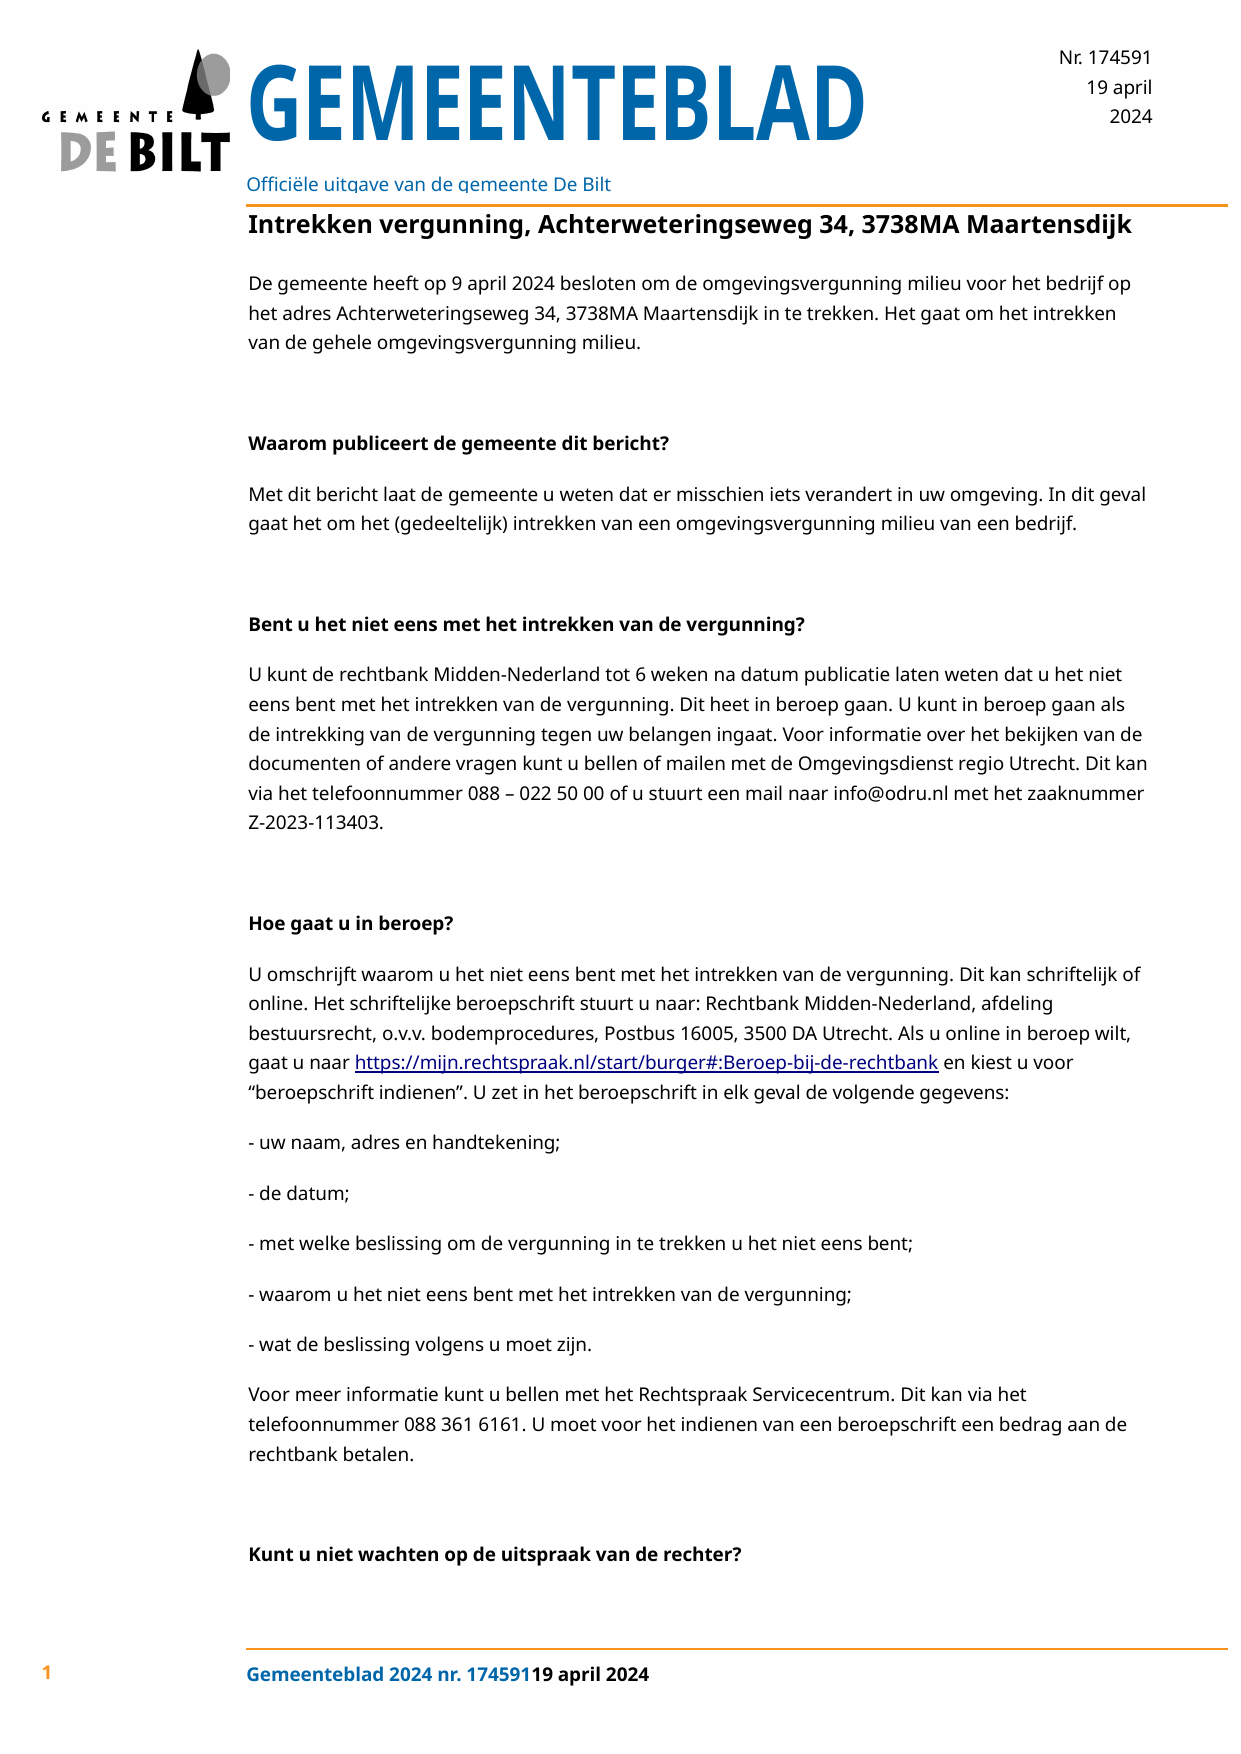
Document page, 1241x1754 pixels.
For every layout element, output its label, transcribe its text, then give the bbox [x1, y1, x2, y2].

text - met welke beslissing om de vergunning in te trekken u het niet eens bent; [248, 1230, 1152, 1256]
text - waarom u het niet eens bent met het intrekken van de vergunning; [248, 1281, 1152, 1306]
text Hoe gaat u in beroep? [248, 910, 1152, 936]
text Waarom publiceert de gemeente dit bericht? [248, 430, 1152, 456]
text Bent u het niet eens met het intrekken van de vergunning? [248, 611, 1152, 637]
text U kunt de rechtbank Midden-Nederland tot 6 weken na datum publicatie laten weten dat u het niet eens bent met het intrekken van de vergunning. Dit heet in beroep gaan. U kunt in beroep gaan als de intrekking van de vergunning tegen uw belangen ingaat. Voor informatie over het bekijken van de documenten of andere vragen kunt u bellen of mailen met de Omgevingsdienst regio Utrecht. Dit kan via het telefoonnummer 088 – 022 50 00 of u stuurt een mail naar info@odru.nl met het zaaknummer Z-2023-113403. [248, 662, 1152, 835]
text U omschrijft waarom u het niet eens bent met het intrekken van de vergunning. Dit kan schriftelijk of online. Het schriftelijke beroepschrift stuurt u naar: Rechtbank Midden-Nederland, afdeling bestuursrecht, o.v.v. bodemprocedures, Postbus 16005, 3500 DA Utrecht. Als u online in beroep wilt, gaat u naar https://mijn.rechtspraak.nl/start/burger#:Beroep-bij-de-rechtbank en kiest u voor “beroepschrift indienen”. U zet in het beroepschrift in elk geval de volgende gegevens: [248, 961, 1152, 1105]
text Kunt u niet wachten op de uitspraak van de rechter? [248, 1542, 1152, 1567]
text Voor meer informatie kunt u bellen met het Rechtspraak Servicecentrum. Dit kan via het telefoonnummer 088 361 6161. U moet voor het indienen van een beroepschrift een bedrag aan de rechtbank betalen. [248, 1382, 1152, 1466]
text - wat de beslissing volgens u moet zijn. [248, 1331, 1152, 1357]
text De gemeente heeft op 9 april 2024 besloten om de omgevingsvergunning milieu voor het bedrijf op het adres Achterweteringseweg 34, 3738MA Maartensdijk in te trekken. Het gaat om het intrekken van de gehele omgevingsvergunning milieu. [248, 270, 1152, 355]
text Met dit bericht laat de gemeente u weten dat er misschien iets verandert in uw omgeving. In dit geval gaat het om het (gedeeltelijk) intrekken van een omgevingsvergunning milieu van een bedrijf. [248, 481, 1152, 536]
text - de datum; [248, 1180, 1152, 1206]
picture [41, 47, 231, 172]
text - uw naam, adres en handtekening; [248, 1129, 1152, 1155]
text Intrekken vergunning, Achterweteringseweg 34, 3738MA Maartensdijk [248, 207, 1152, 241]
